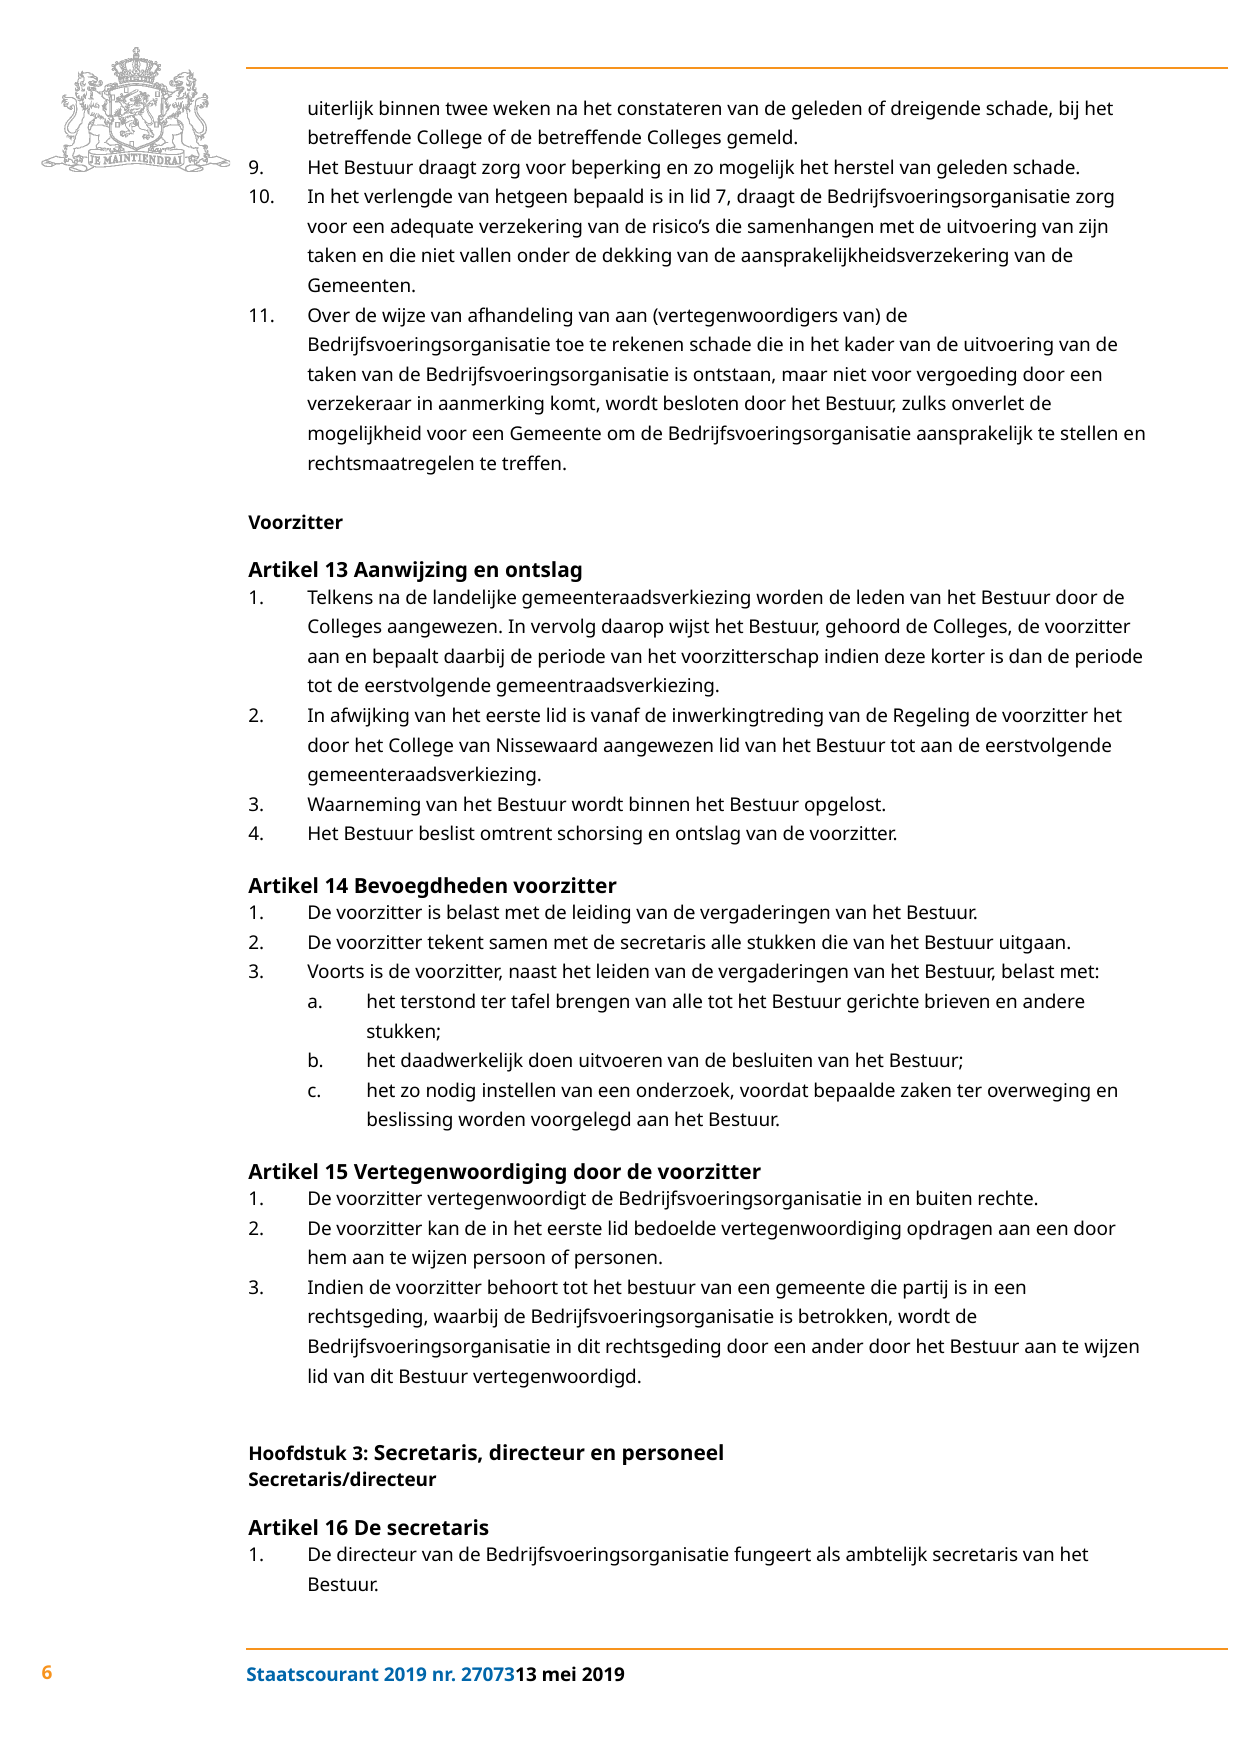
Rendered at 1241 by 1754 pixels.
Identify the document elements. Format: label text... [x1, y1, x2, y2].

picture [41, 47, 231, 172]
list De directeur van de Bedrijfsvoeringsorganisatie fungeert als ambtelijk secretaris van het Bestuur. [248, 1542, 1152, 1597]
list Telkens na de landelijke gemeenteraadsverkiezing worden de leden van het Bestuur door de Colleges aangewezen. In vervolg daarop wijst het Bestuur, gehoord de Colleges, de voorzitter aan en bepaalt daarbij de periode van het voorzitterschap indien deze korter is dan de periode tot de eerstvolgende gemeentraadsverkiezing. [248, 584, 1152, 698]
list Het Bestuur draagt zorg voor beperking en zo mogelijk het herstel van geleden schade. [248, 154, 1152, 180]
text Secretaris/directeur [248, 1467, 1152, 1492]
text Voorzitter [248, 509, 1152, 535]
text Artikel 15 Vertegenwoordiging door de voorzitter [248, 1157, 1152, 1185]
list Het Bestuur beslist omtrent schorsing en ontslag van de voorzitter. [248, 821, 1152, 846]
list Voorts is de voorzitter, naast het leiden van de vergaderingen van het Bestuur, belast met: [248, 959, 1152, 984]
list De voorzitter vertegenwoordigt de Bedrijfsvoeringsorganisatie in en buiten rechte. [248, 1185, 1152, 1211]
text Artikel 14 Bevoegdheden voorzitter [248, 871, 1152, 899]
list De voorzitter kan de in het eerste lid bedoelde vertegenwoordiging opdragen aan een door hem aan te wijzen persoon of personen. [248, 1215, 1152, 1270]
text Artikel 16 De secretaris [248, 1513, 1152, 1542]
list De voorzitter is belast met de leiding van de vergaderingen van het Bestuur. [248, 899, 1152, 925]
list Indien de voorzitter behoort tot het bestuur van een gemeente die partij is in een rechtsgeding, waarbij de Bedrijfsvoeringsorganisatie is betrokken, wordt de Bedrijfsvoeringsorganisatie in dit rechtsgeding door een ander door het Bestuur aan te wijzen lid van dit Bestuur vertegenwoordigd. [248, 1274, 1152, 1389]
list uiterlijk binnen twee weken na het constateren van de geleden of dreigende schade, bij het betreffende College of de betreffende Colleges gemeld. [248, 95, 1152, 150]
list In het verlengde van hetgeen bepaald is in lid 7, draagt de Bedrijfsvoeringsorganisatie zorg voor een adequate verzekering van de risico’s die samenhangen met de uitvoering van zijn taken en die niet vallen onder de dekking van de aansprakelijkheidsverzekering van de Gemeenten. [248, 183, 1152, 298]
list het terstond ter tafel brengen van alle tot het Bestuur gerichte brieven en andere stukken; [307, 988, 1152, 1043]
list Waarneming van het Bestuur wordt binnen het Bestuur opgelost. [248, 791, 1152, 817]
list het daadwerkelijk doen uitvoeren van de besluiten van het Bestuur; [307, 1047, 1152, 1073]
list Over de wijze van afhandeling van aan (vertegenwoordigers van) de Bedrijfsvoeringsorganisatie toe te rekenen schade die in het kader van de uitvoering van de taken van de Bedrijfsvoeringsorganisatie is ontstaan, maar niet voor vergoeding door een verzekeraar in aanmerking komt, wordt besloten door het Bestuur, zulks onverlet de mogelijkheid voor een Gemeente om de Bedrijfsvoeringsorganisatie aansprakelijk te stellen en rechtsmaatregelen te treffen. [248, 302, 1152, 476]
list het zo nodig instellen van een onderzoek, voordat bepaalde zaken ter overweging en beslissing worden voorgelegd aan het Bestuur. [307, 1077, 1152, 1132]
text Artikel 13 Aanwijzing en ontslag [248, 556, 1152, 584]
list De voorzitter tekent samen met de secretaris alle stukken die van het Bestuur uitgaan. [248, 929, 1152, 955]
text Hoofdstuk 3: Secretaris, directeur en personeel [248, 1438, 1152, 1467]
list In afwijking van het eerste lid is vanaf de inwerkingtreding van de Regeling de voorzitter het door het College van Nissewaard aangewezen lid van het Bestuur tot aan de eerstvolgende gemeenteraadsverkiezing. [248, 702, 1152, 787]
